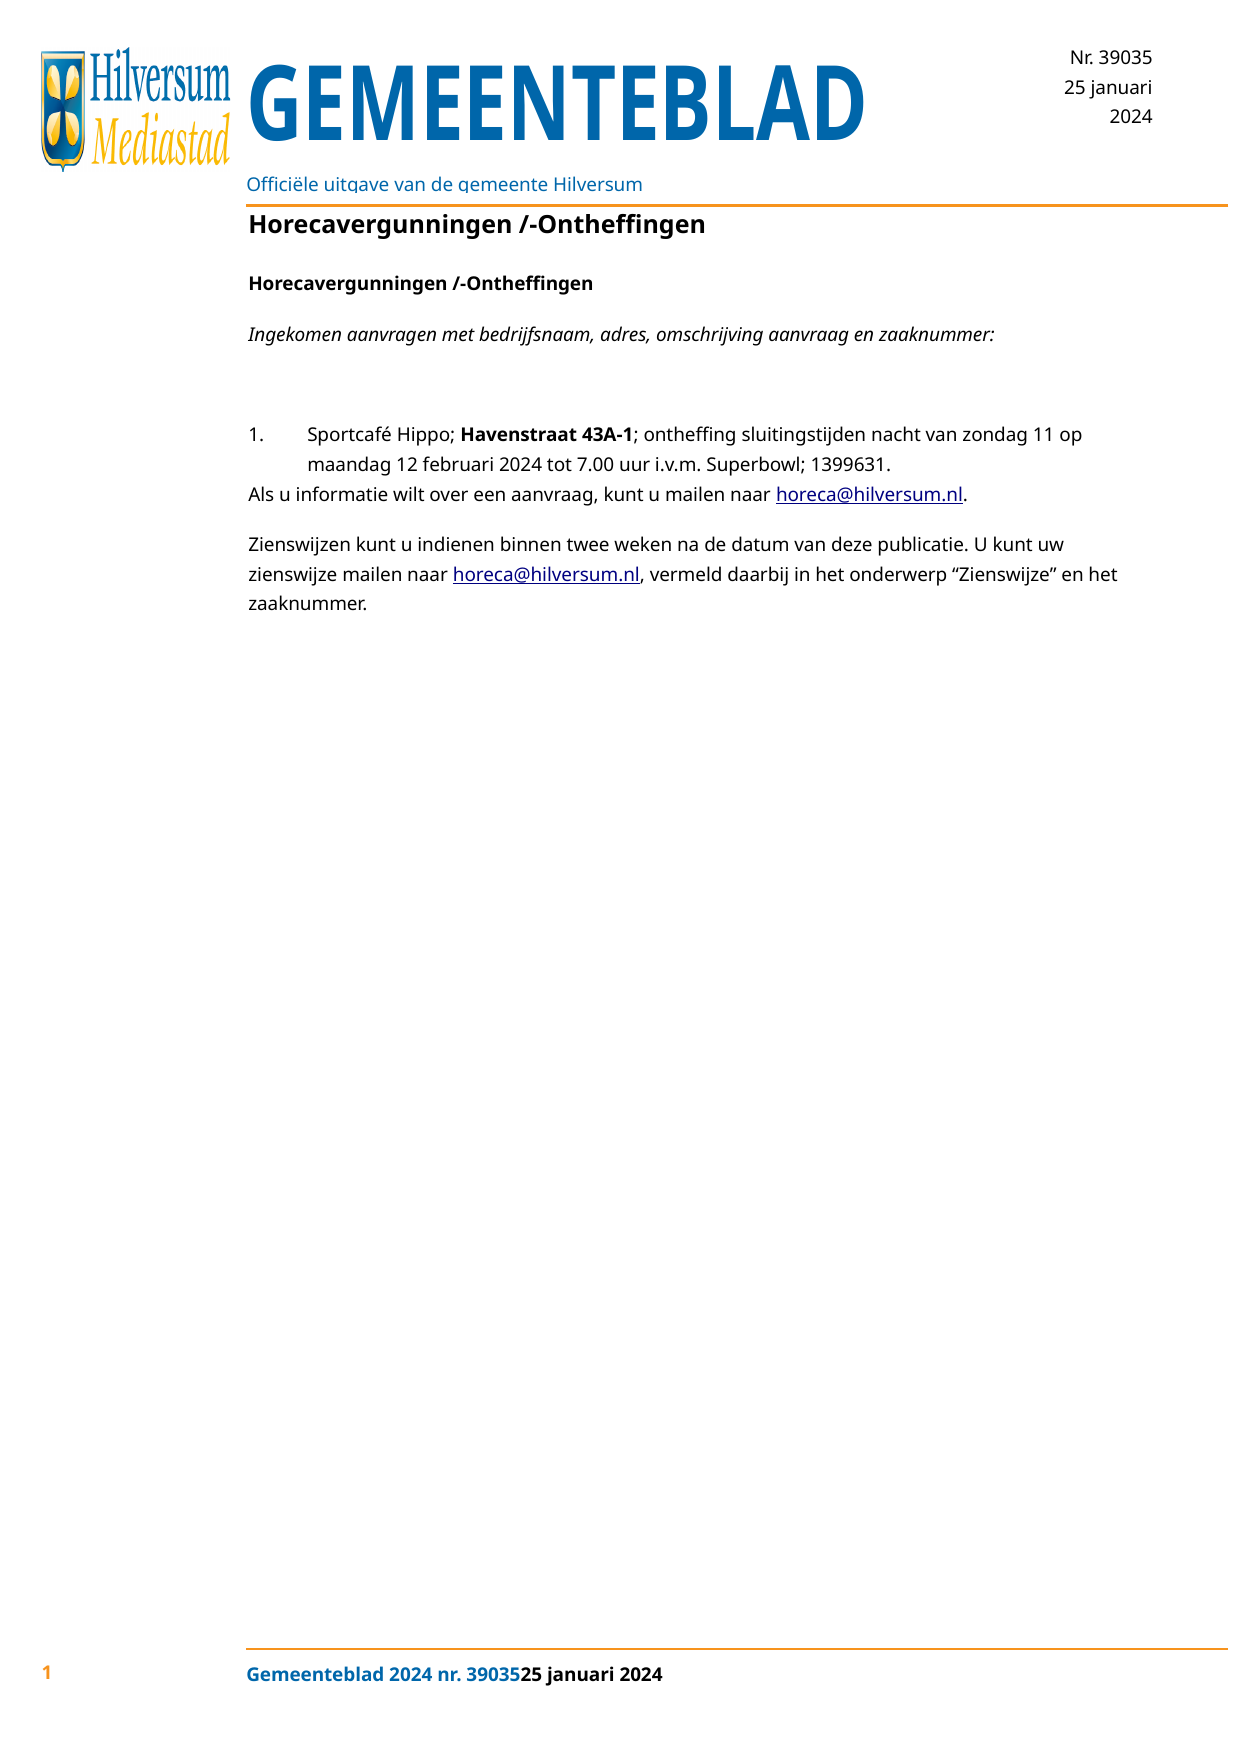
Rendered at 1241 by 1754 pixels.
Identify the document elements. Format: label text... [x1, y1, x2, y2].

text Horecavergunningen /-Ontheffingen [248, 270, 1152, 296]
list Sportcafé Hippo; Havenstraat 43A-1; ontheffing sluitingstijden nacht van zondag 11 op maandag 12 februari 2024 tot 7.00 uur i.v.m. Superbowl; 1399631. [248, 422, 1152, 477]
picture [41, 47, 231, 172]
text Als u informatie wilt over een aanvraag, kunt u mailen naar horeca@hilversum.nl. [248, 481, 1152, 506]
text Zienswijzen kunt u indienen binnen twee weken na de datum van deze publicatie. U kunt uw zienswijze mailen naar horeca@hilversum.nl, vermeld daarbij in het onderwerp “Zienswijze” en het zaaknummer. [248, 531, 1152, 616]
text Ingekomen aanvragen met bedrijfsnaam, adres, omschrijving aanvraag en zaaknummer: [248, 321, 1152, 346]
text Horecavergunningen /-Ontheffingen [248, 207, 1152, 241]
